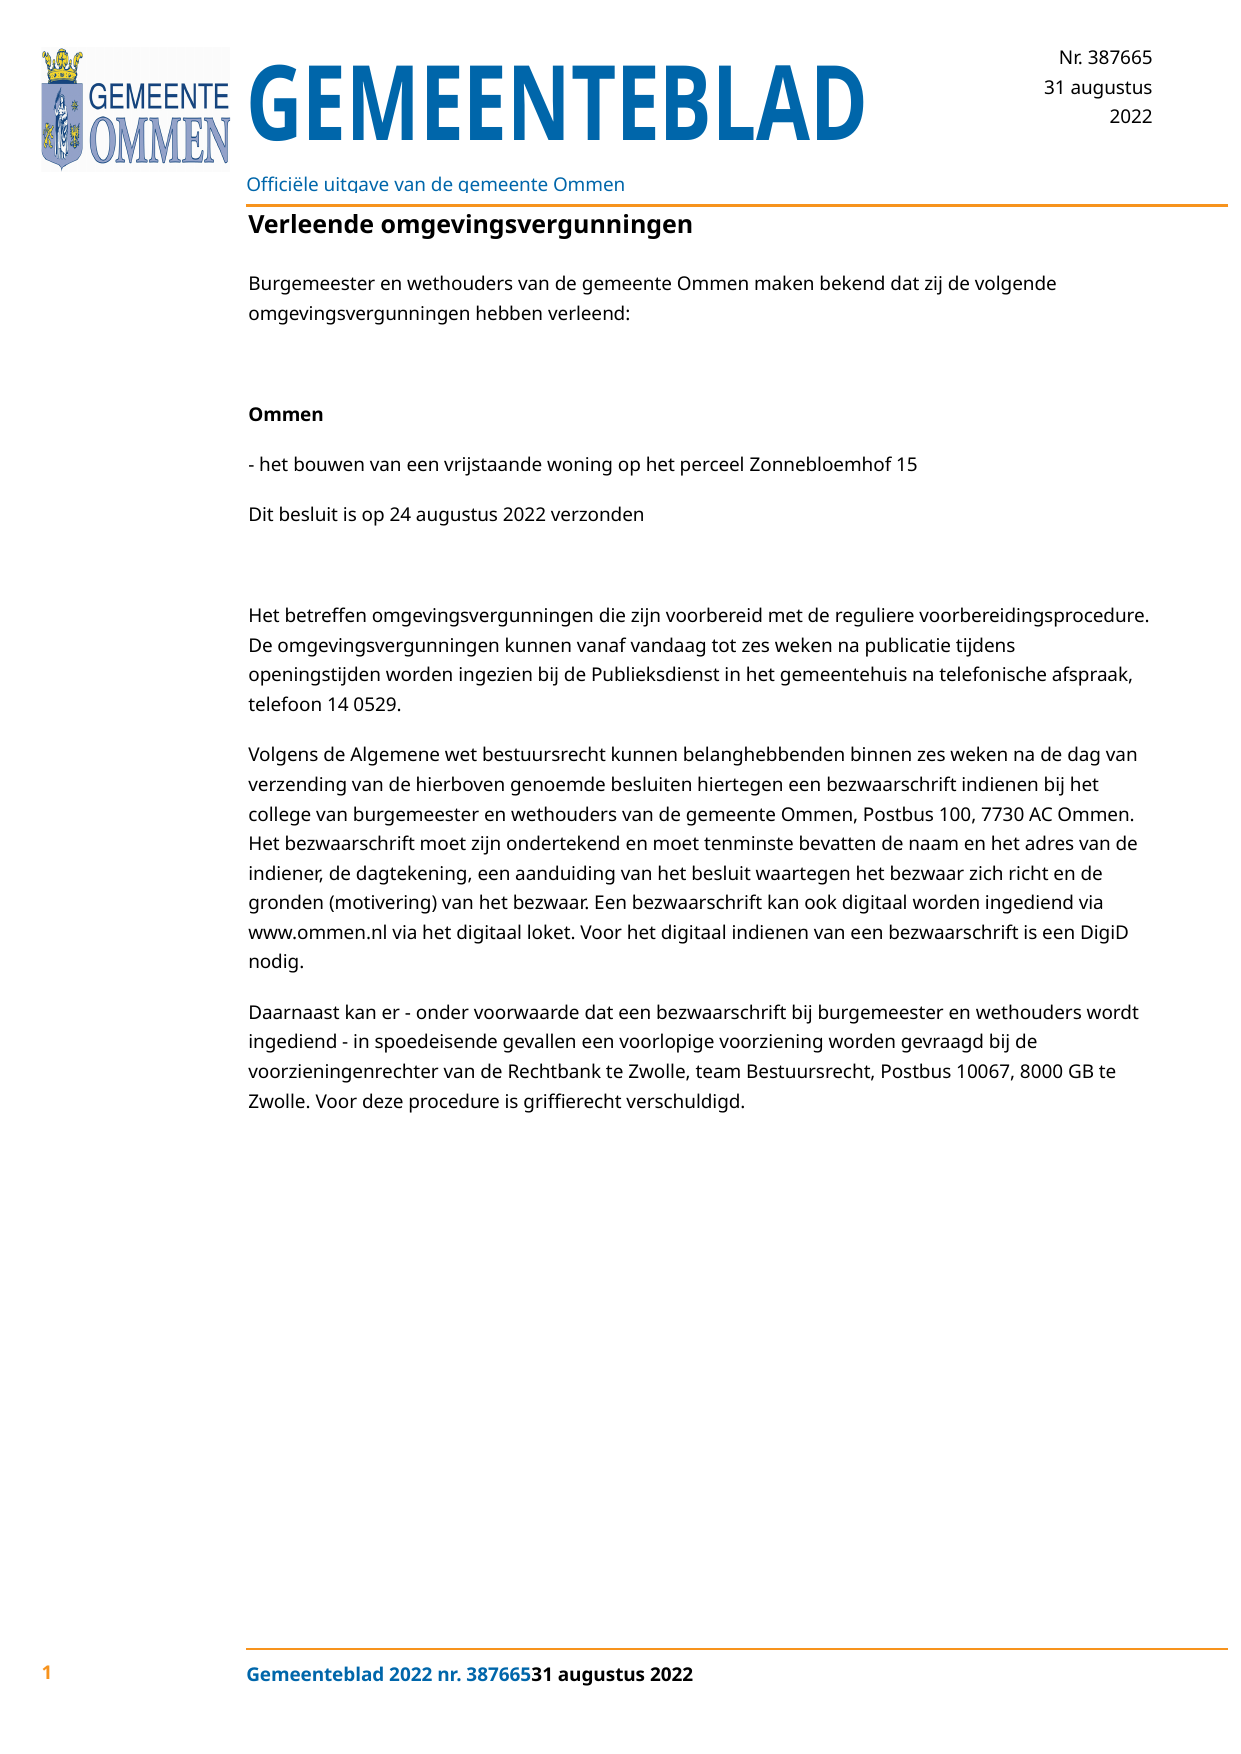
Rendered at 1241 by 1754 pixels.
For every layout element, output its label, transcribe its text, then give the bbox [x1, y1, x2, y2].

text - het bouwen van een vrijstaande woning op het perceel Zonnebloemhof 15 [248, 451, 1152, 477]
text Ommen [248, 401, 1152, 426]
text Dit besluit is op 24 augustus 2022 verzonden [248, 502, 1152, 527]
text Burgemeester en wethouders van de gemeente Ommen maken bekend dat zij de volgende omgevingsvergunningen hebben verleend: [248, 270, 1152, 326]
text Verleende omgevingsvergunningen [248, 207, 1152, 241]
text Volgens de Algemene wet bestuursrecht kunnen belanghebbenden binnen zes weken na de dag van verzending van de hierboven genoemde besluiten hiertegen een bezwaarschrift indienen bij het college van burgemeester en wethouders van de gemeente Ommen, Postbus 100, 7730 AC Ommen. Het bezwaarschrift moet zijn ondertekend en moet tenminste bevatten de naam en het adres van de indiener, de dagtekening, een aanduiding van het besluit waartegen het bezwaar zich richt en de gronden (motivering) van het bezwaar. Een bezwaarschrift kan ook digitaal worden ingediend via www.ommen.nl via het digitaal loket. Voor het digitaal indienen van een bezwaarschrift is een DigiD nodig. [248, 742, 1152, 974]
text Daarnaast kan er - onder voorwaarde dat een bezwaarschrift bij burgemeester en wethouders wordt ingediend - in spoedeisende gevallen een voorlopige voorziening worden gevraagd bij de voorzieningenrechter van de Rechtbank te Zwolle, team Bestuursrecht, Postbus 10067, 8000 GB te Zwolle. Voor deze procedure is griffierecht verschuldigd. [248, 999, 1152, 1113]
picture [41, 47, 231, 172]
text Het betreffen omgevingsvergunningen die zijn voorbereid met de reguliere voorbereidingsprocedure. De omgevingsvergunningen kunnen vanaf vandaag tot zes weken na publicatie tijdens openingstijden worden ingezien bij de Publieksdienst in het gemeentehuis na telefonische afspraak, telefoon 14 0529. [248, 602, 1152, 717]
